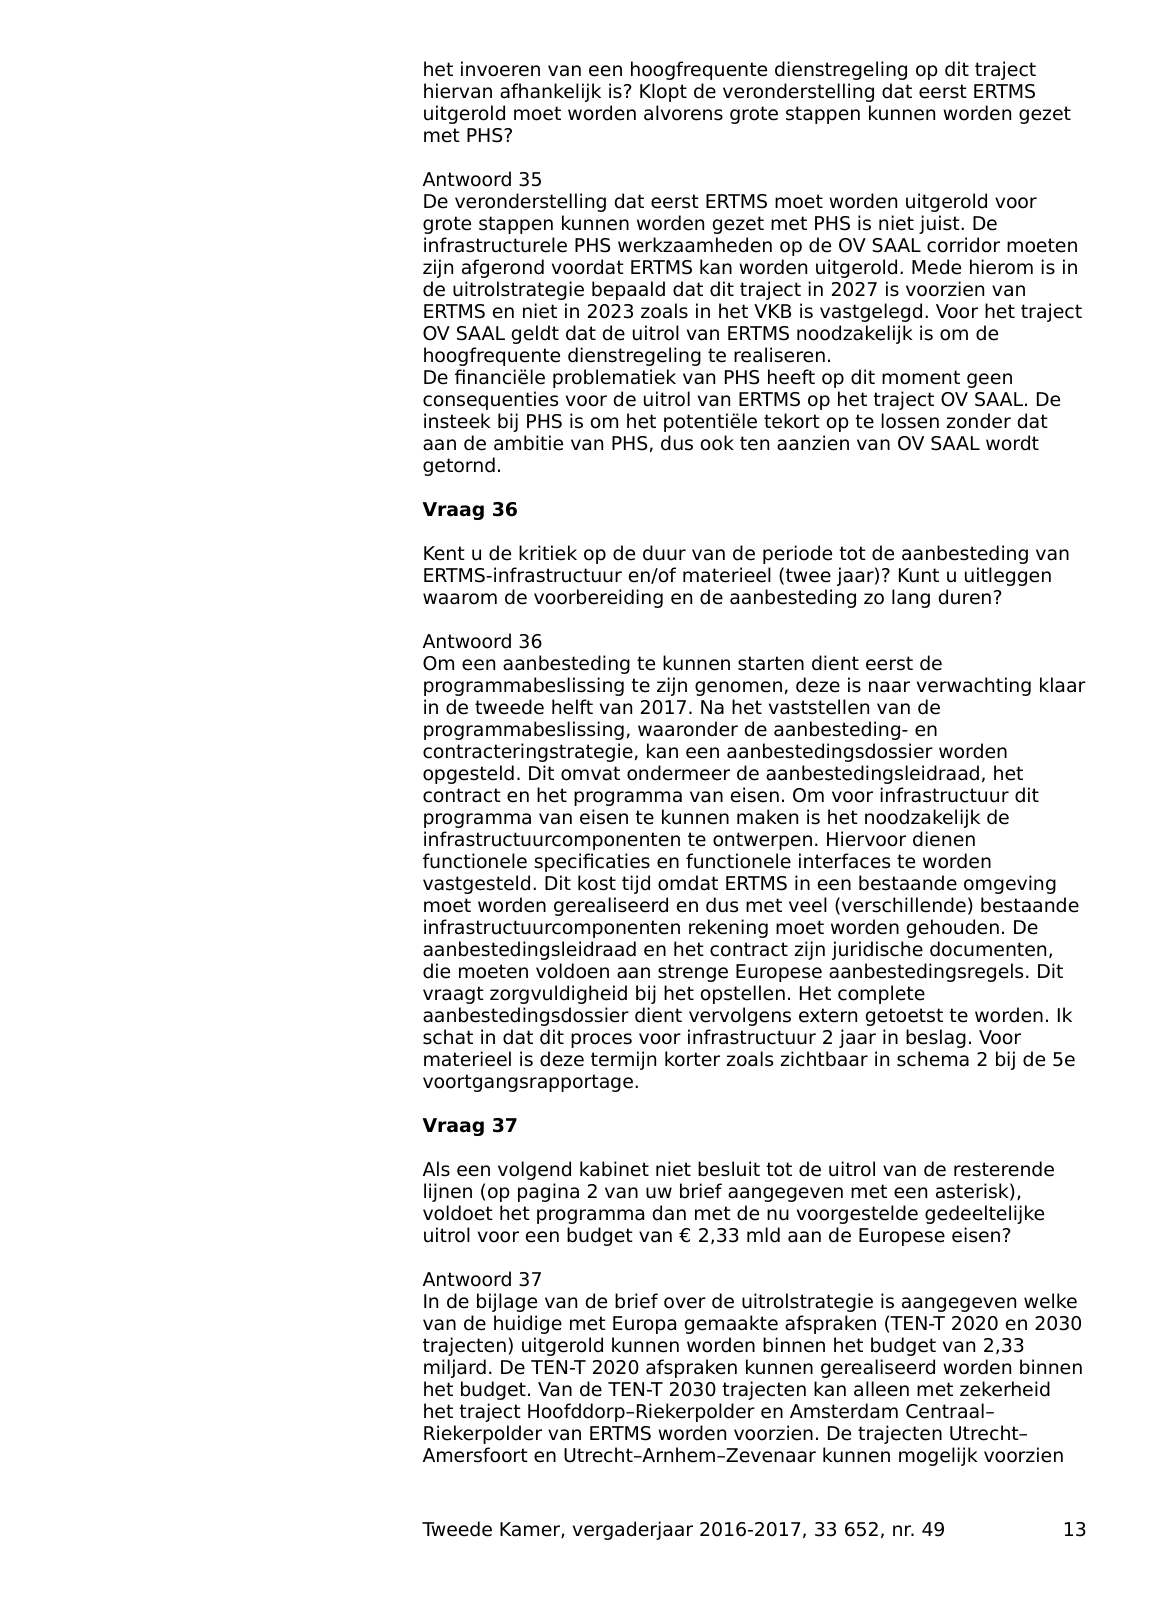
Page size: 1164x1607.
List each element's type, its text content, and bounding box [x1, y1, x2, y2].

subtitle Vraag 37 [422, 1115, 1087, 1137]
text Als een volgend kabinet niet besluit tot de uitrol van de resterende lijnen (op pagina 2 van uw brief aangegeven met een asterisk), voldoet het programma dan met de nu voorgestelde gedeeltelijke uitrol voor een budget van € 2,33 mld aan de Europese eisen? [422, 1159, 1087, 1247]
text Om een aanbesteding te kunnen starten dient eerst de programmabeslissing te zijn genomen, deze is naar verwachting klaar in de tweede helft van 2017. Na het vaststellen van de programmabeslissing, waaronder de aanbesteding- en contracteringstrategie, kan een aanbestedingsdossier worden opgesteld. Dit omvat ondermeer de aanbestedingsleidraad, het contract en het programma van eisen. Om voor infrastructuur dit programma van eisen te kunnen maken is het noodzakelijk de infrastructuurcomponenten te ontwerpen. Hiervoor dienen functionele specificaties en functionele interfaces te worden vastgesteld. Dit kost tijd omdat ERTMS in een bestaande omgeving moet worden gerealiseerd en dus met veel (verschillende) bestaande infrastructuurcomponenten rekening moet worden gehouden. De aanbestedingsleidraad en het contract zijn juridische documenten, die moeten voldoen aan strenge Europese aanbestedingsregels. Dit vraagt zorgvuldigheid bij het opstellen. Het complete aanbestedingsdossier dient vervolgens extern getoetst te worden. Ik schat in dat dit proces voor infrastructuur 2 jaar in beslag. Voor materieel is deze termijn korter zoals zichtbaar in schema 2 bij de 5e voortgangsrapportage. [422, 653, 1087, 1093]
subtitle Vraag 36 [422, 499, 1087, 521]
text In de bijlage van de brief over de uitrolstrategie is aangegeven welke van de huidige met Europa gemaakte afspraken (TEN-T 2020 en 2030 trajecten) uitgerold kunnen worden binnen het budget van 2,33 miljard. De TEN-T 2020 afspraken kunnen gerealiseerd worden binnen het budget. Van de TEN-T 2030 trajecten kan alleen met zekerheid het traject Hoofddorp–Riekerpolder en Amsterdam Centraal–Riekerpolder van ERTMS worden voorzien. De trajecten Utrecht–Amersfoort en Utrecht–Arnhem–Zevenaar kunnen mogelijk voorzien [422, 1291, 1087, 1467]
text Antwoord 36 [422, 631, 1087, 653]
text De financiële problematiek van PHS heeft op dit moment geen consequenties voor de uitrol van ERTMS op het traject OV SAAL. De insteek bij PHS is om het potentiële tekort op te lossen zonder dat aan de ambitie van PHS, dus ook ten aanzien van OV SAAL wordt getornd. [422, 367, 1087, 477]
text Antwoord 35 [422, 169, 1087, 191]
text Antwoord 37 [422, 1269, 1087, 1291]
text De veronderstelling dat eerst ERTMS moet worden uitgerold voor grote stappen kunnen worden gezet met PHS is niet juist. De infrastructurele PHS werkzaamheden op de OV SAAL corridor moeten zijn afgerond voordat ERTMS kan worden uitgerold. Mede hierom is in de uitrolstrategie bepaald dat dit traject in 2027 is voorzien van ERTMS en niet in 2023 zoals in het VKB is vastgelegd. Voor het traject OV SAAL geldt dat de uitrol van ERTMS noodzakelijk is om de hoogfrequente dienstregeling te realiseren. [422, 191, 1087, 367]
text het invoeren van een hoogfrequente dienstregeling op dit traject hiervan afhankelijk is? Klopt de veronderstelling dat eerst ERTMS uitgerold moet worden alvorens grote stappen kunnen worden gezet met PHS? [422, 59, 1087, 147]
text Kent u de kritiek op de duur van de periode tot de aanbesteding van ERTMS-infrastructuur en/of materieel (twee jaar)? Kunt u uitleggen waarom de voorbereiding en de aanbesteding zo lang duren? [422, 543, 1087, 609]
